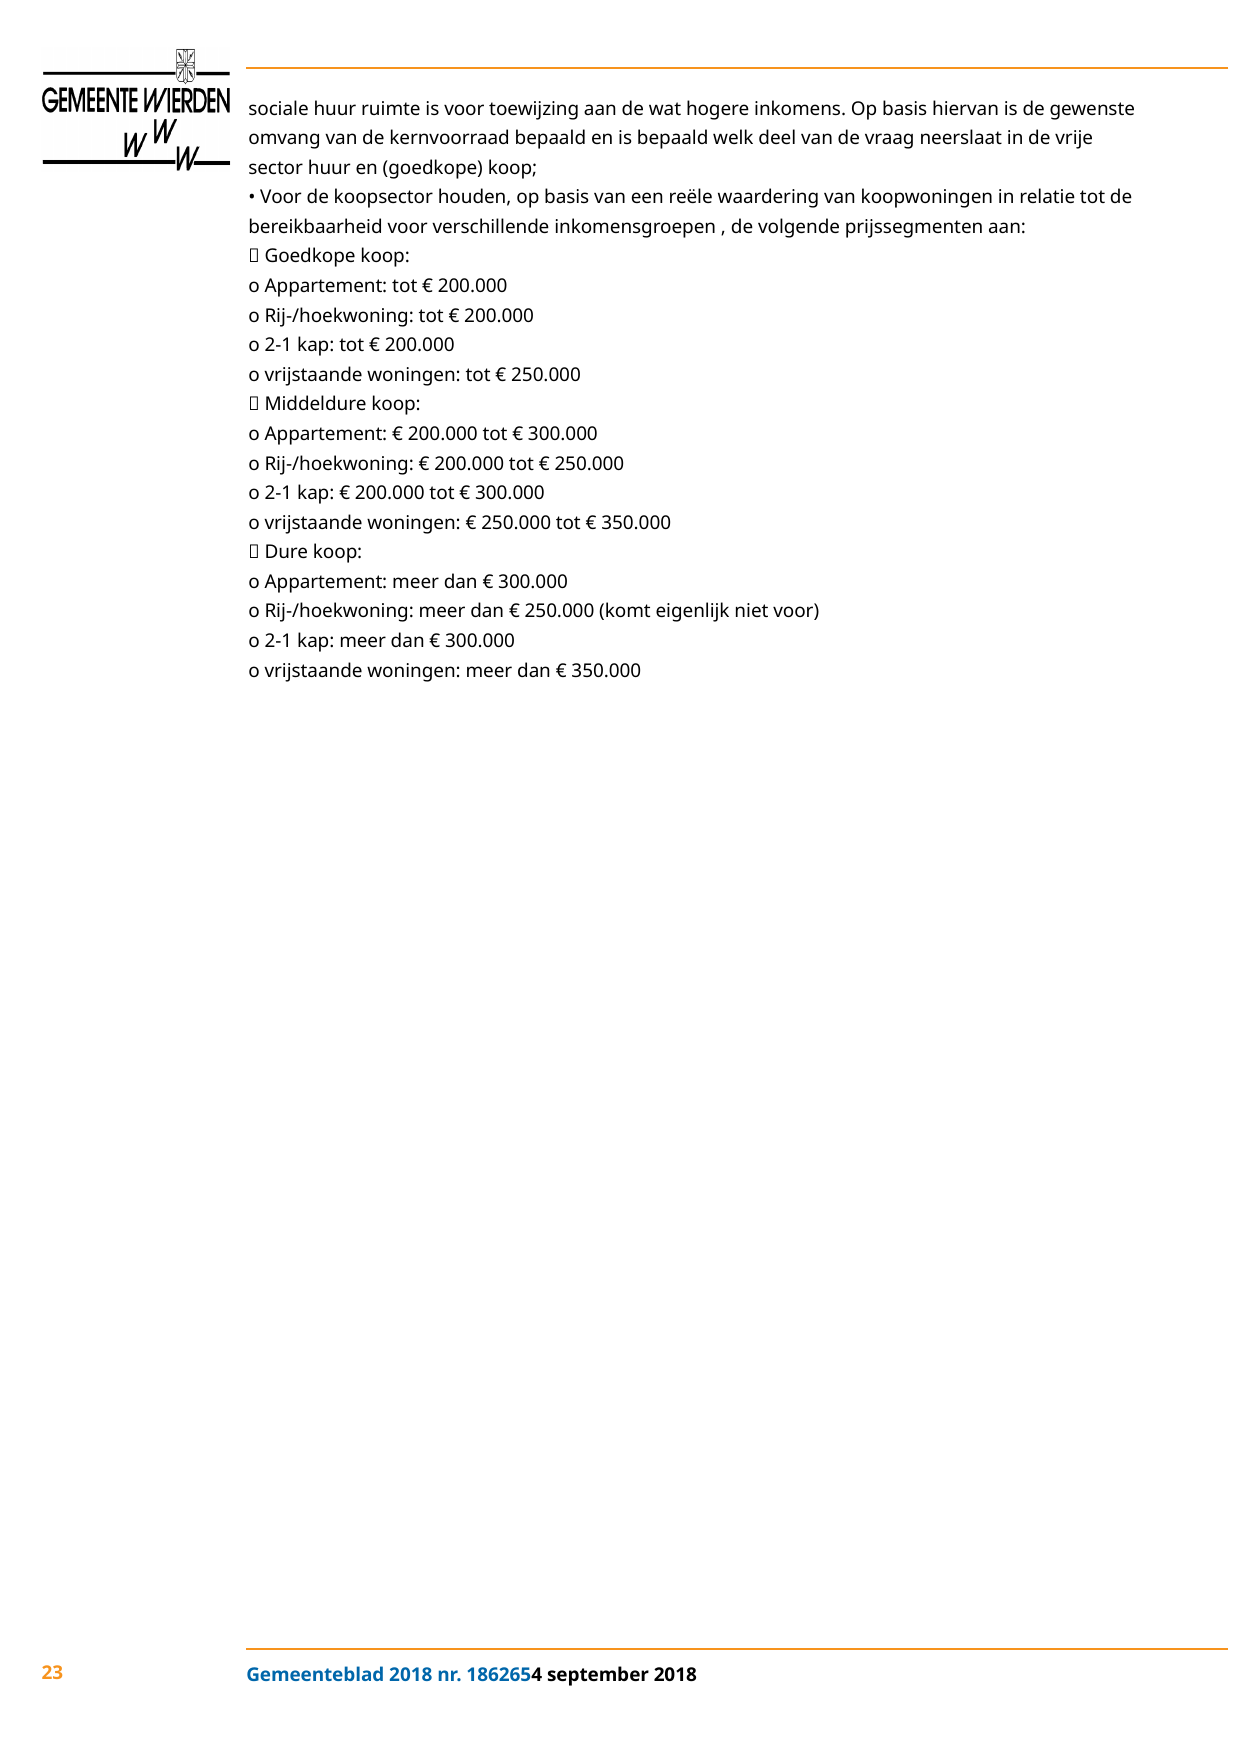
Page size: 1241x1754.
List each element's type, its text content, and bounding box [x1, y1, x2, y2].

text o vrijstaande woningen: tot € 250.000 [248, 361, 1152, 387]
text • Voor de koopsector houden, op basis van een reële waardering van koopwoningen in relatie tot de bereikbaarheid voor verschillende inkomensgroepen , de volgende prijssegmenten aan: [248, 183, 1152, 239]
text o 2-1 kap: € 200.000 tot € 300.000 [248, 479, 1152, 505]
picture [41, 47, 231, 172]
text o vrijstaande woningen: € 250.000 tot € 350.000 [248, 509, 1152, 535]
text o Appartement: € 200.000 tot € 300.000 [248, 420, 1152, 446]
text o 2-1 kap: tot € 200.000 [248, 331, 1152, 357]
text  Middeldure koop: [248, 391, 1152, 416]
text  Goedkope koop: [248, 243, 1152, 268]
text o Rij-/hoekwoning: tot € 200.000 [248, 302, 1152, 328]
text o 2-1 kap: meer dan € 300.000 [248, 627, 1152, 653]
text sociale huur ruimte is voor toewijzing aan de wat hogere inkomens. Op basis hiervan is de gewenste omvang van de kernvoorraad bepaald en is bepaald welk deel van de vraag neerslaat in de vrije sector huur en (goedkope) koop; [248, 95, 1152, 180]
text o Rij-/hoekwoning: € 200.000 tot € 250.000 [248, 450, 1152, 476]
text  Dure koop: [248, 538, 1152, 564]
text o Rij-/hoekwoning: meer dan € 250.000 (komt eigenlijk niet voor) [248, 598, 1152, 623]
text o vrijstaande woningen: meer dan € 350.000 [248, 657, 1152, 683]
text o Appartement: tot € 200.000 [248, 272, 1152, 298]
text o Appartement: meer dan € 300.000 [248, 568, 1152, 594]
